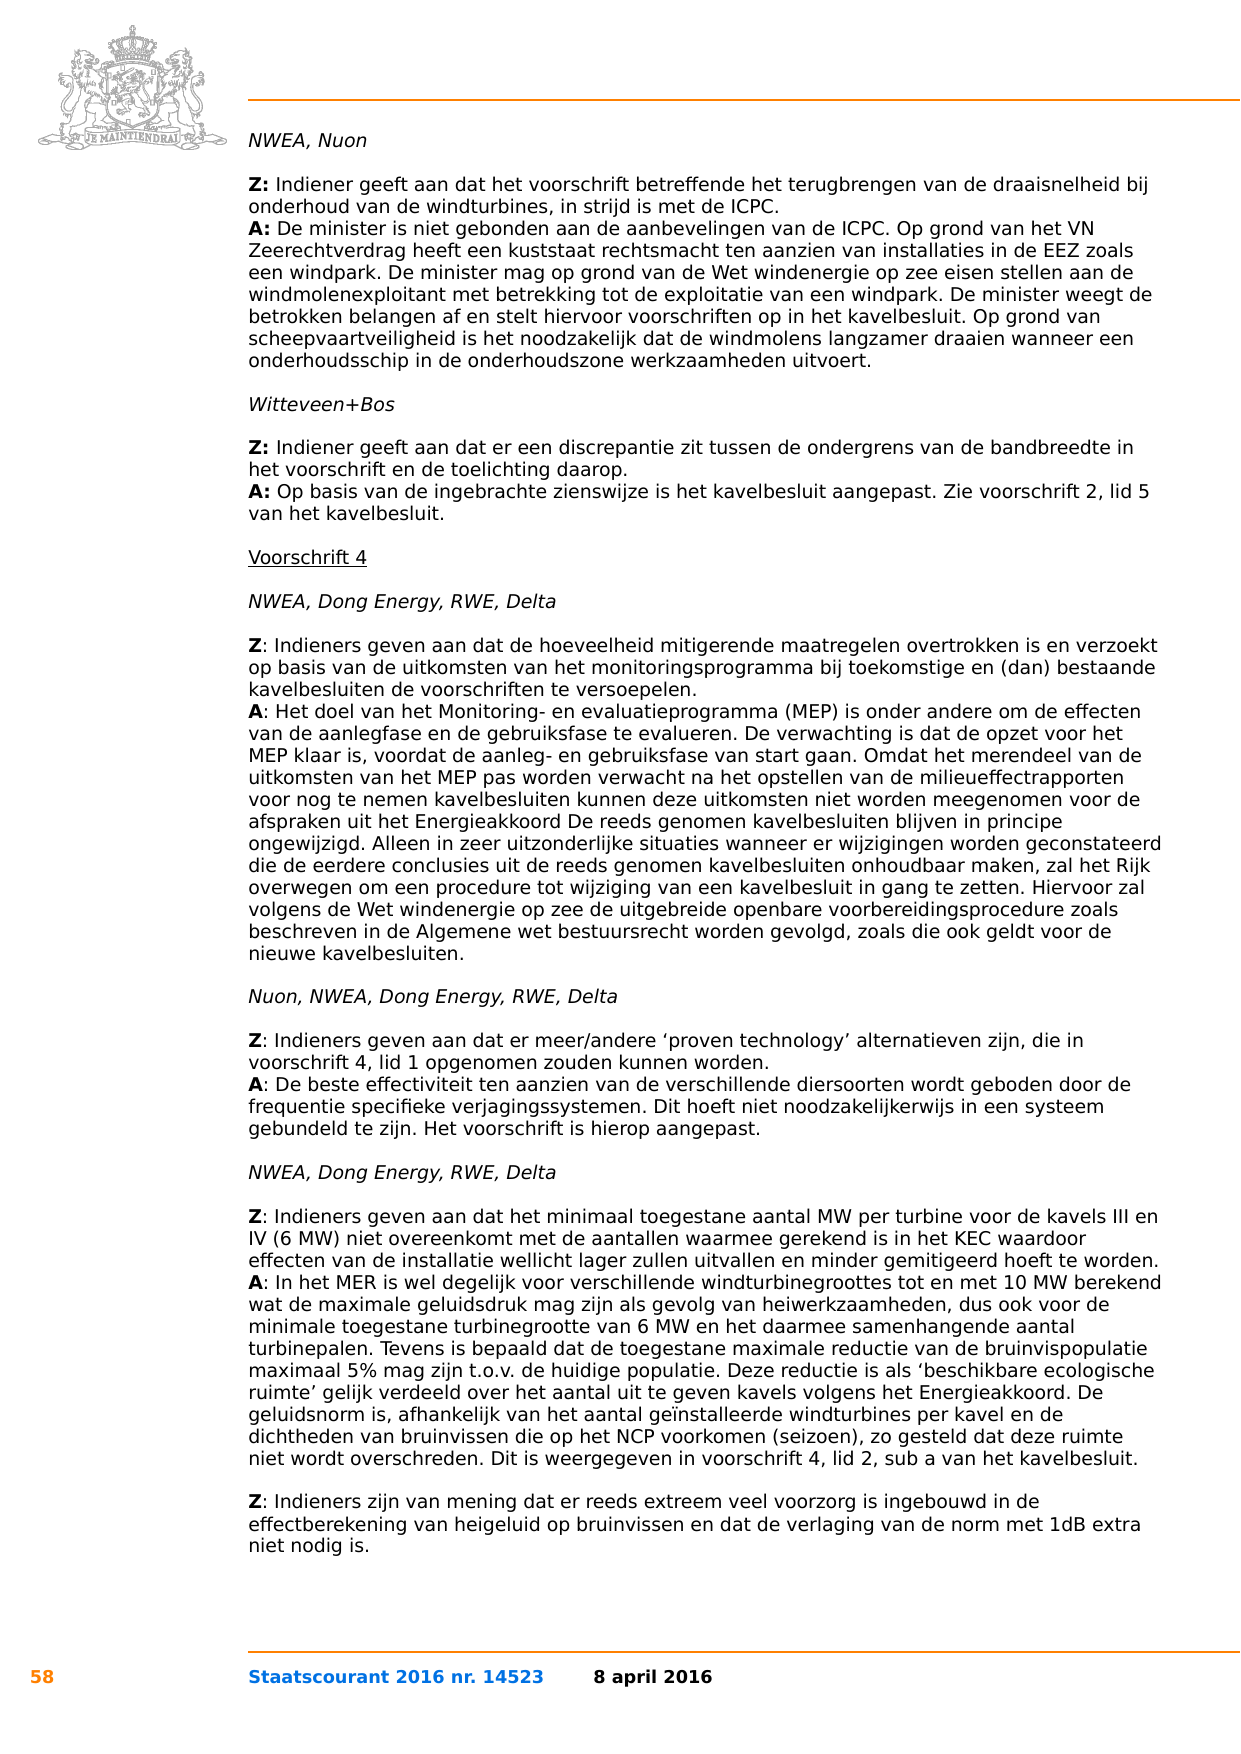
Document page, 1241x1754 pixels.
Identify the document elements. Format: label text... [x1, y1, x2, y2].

text Z: Indieners zijn van mening dat er reeds extreem veel voorzorg is ingebouwd in de effectberekening van heigeluid op bruinvissen en dat de verlaging van de norm met 1dB extra niet nodig is. [248, 1491, 1163, 1557]
subtitle Nuon, NWEA, Dong Energy, RWE, Delta [248, 986, 1163, 1008]
text A: In het MER is wel degelijk voor verschillende windturbinegroottes tot en met 10 MW berekend wat de maximale geluidsdruk mag zijn als gevolg van heiwerkzaamheden, dus ook voor de minimale toegestane turbinegrootte van 6 MW en het daarmee samenhangende aantal turbinepalen. Tevens is bepaald dat de toegestane maximale reductie van de bruinvispopulatie maximaal 5% mag zijn t.o.v. de huidige populatie. Deze reductie is als ‘beschikbare ecologische ruimte’ gelijk verdeeld over het aantal uit te geven kavels volgens het Energieakkoord. De geluidsnorm is, afhankelijk van het aantal geïnstalleerde windturbines per kavel en de dichtheden van bruinvissen die op het NCP voorkomen (seizoen), zo gesteld dat deze ruimte niet wordt overschreden. Dit is weergegeven in voorschrift 4, lid 2, sub a van het kavelbesluit. [248, 1272, 1163, 1469]
text A: De beste effectiviteit ten aanzien van de verschillende diersoorten wordt geboden door de frequentie specifieke verjagingssystemen. Dit hoeft niet noodzakelijkerwijs in een systeem gebundeld te zijn. Het voorschrift is hierop aangepast. [248, 1074, 1163, 1140]
subtitle NWEA, Dong Energy, RWE, Delta [248, 1162, 1163, 1184]
subtitle NWEA, Nuon [248, 130, 1163, 152]
subtitle Witteveen+Bos [248, 393, 1163, 415]
picture [38, 25, 227, 150]
text A: Het doel van het Monitoring- en evaluatieprogramma (MEP) is onder andere om de effecten van de aanlegfase en de gebruiksfase te evalueren. De verwachting is dat de opzet voor het MEP klaar is, voordat de aanleg- en gebruiksfase van start gaan. Omdat het merendeel van de uitkomsten van het MEP pas worden verwacht na het opstellen van de milieueffectrapporten voor nog te nemen kavelbesluiten kunnen deze uitkomsten niet worden meegenomen voor de afspraken uit het Energieakkoord De reeds genomen kavelbesluiten blijven in principe ongewijzigd. Alleen in zeer uitzonderlijke situaties wanneer er wijzigingen worden geconstateerd die de eerdere conclusies uit de reeds genomen kavelbesluiten onhoudbaar maken, zal het Rijk overwegen om een procedure tot wijziging van een kavelbesluit in gang te zetten. Hiervoor zal volgens de Wet windenergie op zee de uitgebreide openbare voorbereidingsprocedure zoals beschreven in de Algemene wet bestuursrecht worden gevolgd, zoals die ook geldt voor de nieuwe kavelbesluiten. [248, 701, 1163, 964]
text Z: Indieners geven aan dat het minimaal toegestane aantal MW per turbine voor de kavels III en IV (6 MW) niet overeenkomt met de aantallen waarmee gerekend is in het KEC waardoor effecten van de installatie wellicht lager zullen uitvallen en minder gemitigeerd hoeft te worden. [248, 1206, 1163, 1272]
subtitle NWEA, Dong Energy, RWE, Delta [248, 591, 1163, 613]
text Z: Indiener geeft aan dat het voorschrift betreffende het terugbrengen van de draaisnelheid bij onderhoud van de windturbines, in strijd is met de ICPC. [248, 174, 1163, 218]
text A: Op basis van de ingebrachte zienswijze is het kavelbesluit aangepast. Zie voorschrift 2, lid 5 van het kavelbesluit. [248, 481, 1163, 525]
text Voorschrift 4 [248, 547, 1163, 569]
text Z: Indieners geven aan dat de hoeveelheid mitigerende maatregelen overtrokken is en verzoekt op basis van de uitkomsten van het monitoringsprogramma bij toekomstige en (dan) bestaande kavelbesluiten de voorschriften te versoepelen. [248, 635, 1163, 701]
text Z: Indieners geven aan dat er meer/andere ‘proven technology’ alternatieven zijn, die in voorschrift 4, lid 1 opgenomen zouden kunnen worden. [248, 1030, 1163, 1074]
text A: De minister is niet gebonden aan de aanbevelingen van de ICPC. Op grond van het VN Zeerechtverdrag heeft een kuststaat rechtsmacht ten aanzien van installaties in de EEZ zoals een windpark. De minister mag op grond van de Wet windenergie op zee eisen stellen aan de windmolenexploitant met betrekking tot de exploitatie van een windpark. De minister weegt de betrokken belangen af en stelt hiervoor voorschriften op in het kavelbesluit. Op grond van scheepvaartveiligheid is het noodzakelijk dat de windmolens langzamer draaien wanneer een onderhoudsschip in de onderhoudszone werkzaamheden uitvoert. [248, 218, 1163, 372]
text Z: Indiener geeft aan dat er een discrepantie zit tussen de ondergrens van de bandbreedte in het voorschrift en de toelichting daarop. [248, 437, 1163, 481]
